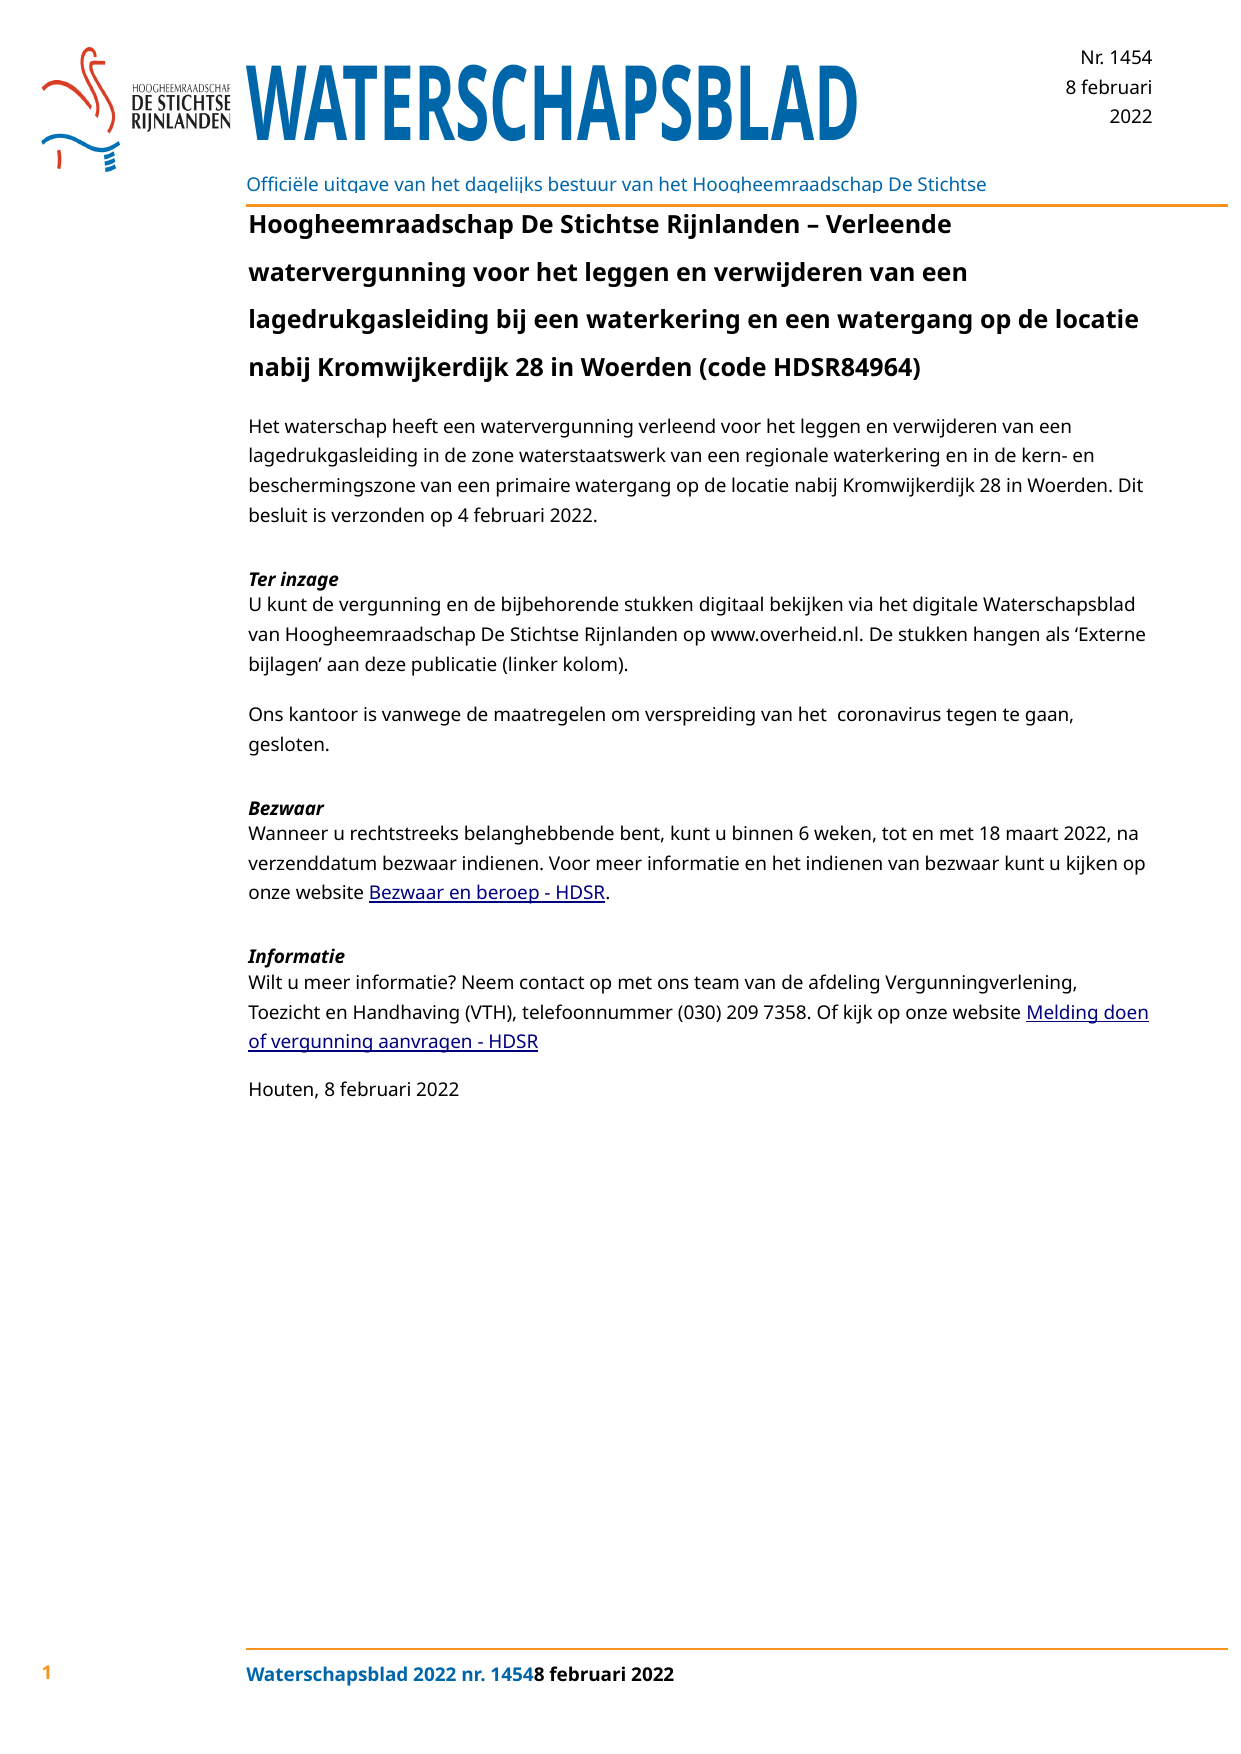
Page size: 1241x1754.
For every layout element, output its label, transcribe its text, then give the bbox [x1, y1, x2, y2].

text Bezwaar [248, 795, 1152, 820]
text Ons kantoor is vanwege de maatregelen om verspreiding van het coronavirus tegen te gaan, gesloten. [248, 701, 1152, 756]
text Hoogheemraadschap De Stichtse Rijnlanden – Verleende watervergunning voor het leggen en verwijderen van een lagedrukgasleiding bij een waterkering en een watergang op de locatie nabij Kromwijkerdijk 28 in Woerden (code HDSR84964) [248, 207, 1152, 384]
text Informatie [248, 943, 1152, 969]
picture [41, 47, 231, 172]
text U kunt de vergunning en de bijbehorende stukken digitaal bekijken via het digitale Waterschapsblad van Hoogheemraadschap De Stichtse Rijnlanden op www.overheid.nl. De stukken hangen als ‘Externe bijlagen’ aan deze publicatie (linker kolom). [248, 592, 1152, 676]
text Wanneer u rechtstreeks belanghebbende bent, kunt u binnen 6 weken, tot en met 18 maart 2022, na verzenddatum bezwaar indienen. Voor meer informatie en het indienen van bezwaar kunt u kijken op onze website Bezwaar en beroep - HDSR. [248, 820, 1152, 905]
text Het waterschap heeft een watervergunning verleend voor het leggen en verwijderen van een lagedrukgasleiding in de zone waterstaatswerk van een regionale waterkering en in de kern- en beschermingszone van een primaire watergang op de locatie nabij Kromwijkerdijk 28 in Woerden. Dit besluit is verzonden op 4 februari 2022. [248, 413, 1152, 528]
text Wilt u meer informatie? Neem contact op met ons team van de afdeling Vergunningverlening, Toezicht en Handhaving (VTH), telefoonnummer (030) 209 7358. Of kijk op onze website Melding doen of vergunning aanvragen - HDSR [248, 969, 1152, 1054]
text Ter inzage [248, 566, 1152, 592]
text Houten, 8 februari 2022 [248, 1076, 1152, 1102]
